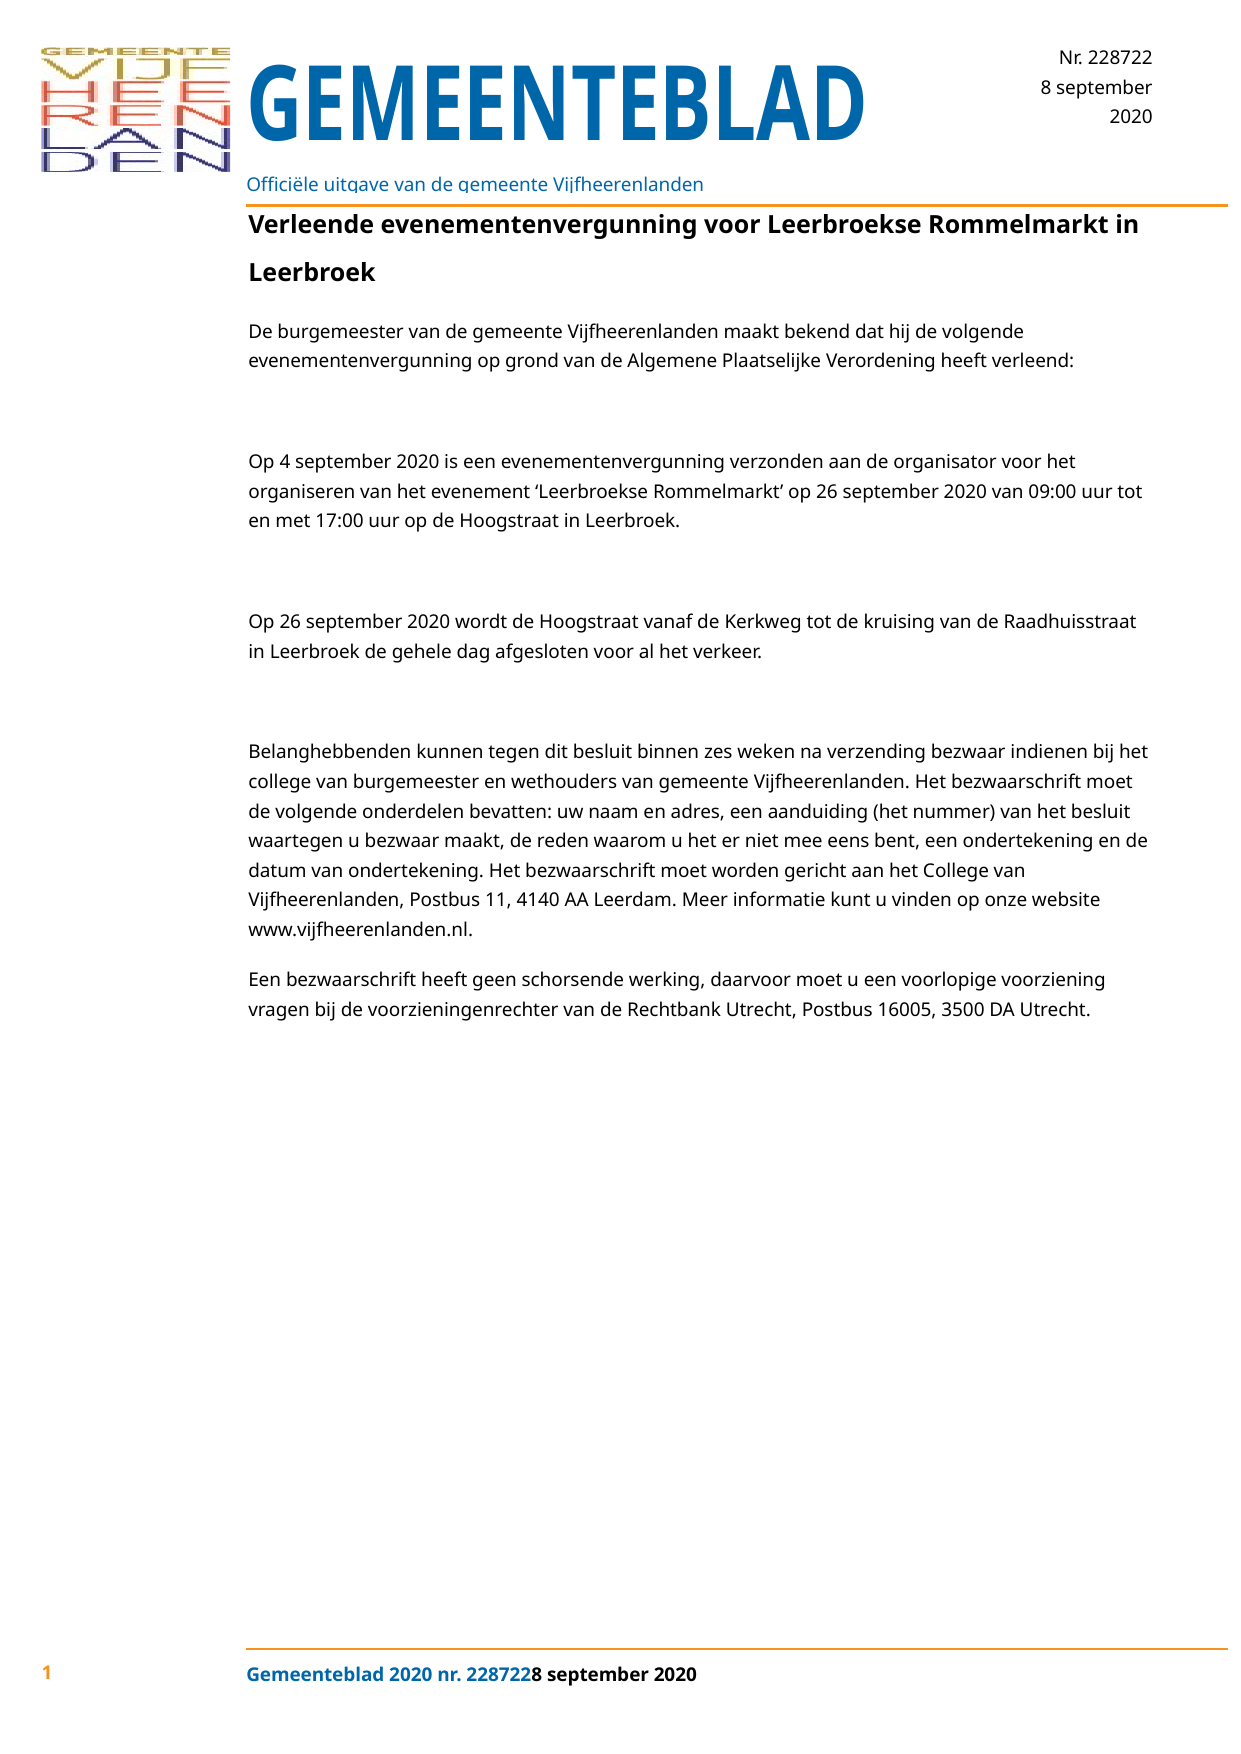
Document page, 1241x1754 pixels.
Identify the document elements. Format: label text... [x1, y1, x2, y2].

text Een bezwaarschrift heeft geen schorsende werking, daarvoor moet u een voorlopige voorziening vragen bij de voorzieningenrechter van de Rechtbank Utrecht, Postbus 16005, 3500 DA Utrecht. [248, 967, 1152, 1022]
text Verleende evenementenvergunning voor Leerbroekse Rommelmarkt in Leerbroek [248, 207, 1152, 288]
picture [41, 47, 231, 172]
text De burgemeester van de gemeente Vijfheerenlanden maakt bekend dat hij de volgende evenementenvergunning op grond van de Algemene Plaatselijke Verordening heeft verleend: [248, 318, 1152, 373]
text Belanghebbenden kunnen tegen dit besluit binnen zes weken na verzending bezwaar indienen bij het college van burgemeester en wethouders van gemeente Vijfheerenlanden. Het bezwaarschrift moet de volgende onderdelen bevatten: uw naam en adres, een aanduiding (het nummer) van het besluit waartegen u bezwaar maakt, de reden waarom u het er niet mee eens bent, een ondertekening en de datum van ondertekening. Het bezwaarschrift moet worden gericht aan het College van Vijfheerenlanden, Postbus 11, 4140 AA Leerdam. Meer informatie kunt u vinden op onze website www.vijfheerenlanden.nl. [248, 739, 1152, 942]
text Op 4 september 2020 is een evenementenvergunning verzonden aan de organisator voor het organiseren van het evenement ‘Leerbroekse Rommelmarkt’ op 26 september 2020 van 09:00 uur tot en met 17:00 uur op de Hoogstraat in Leerbroek. [248, 448, 1152, 533]
text Op 26 september 2020 wordt de Hoogstraat vanaf de Kerkweg tot de kruising van de Raadhuisstraat in Leerbroek de gehele dag afgesloten voor al het verkeer. [248, 608, 1152, 664]
